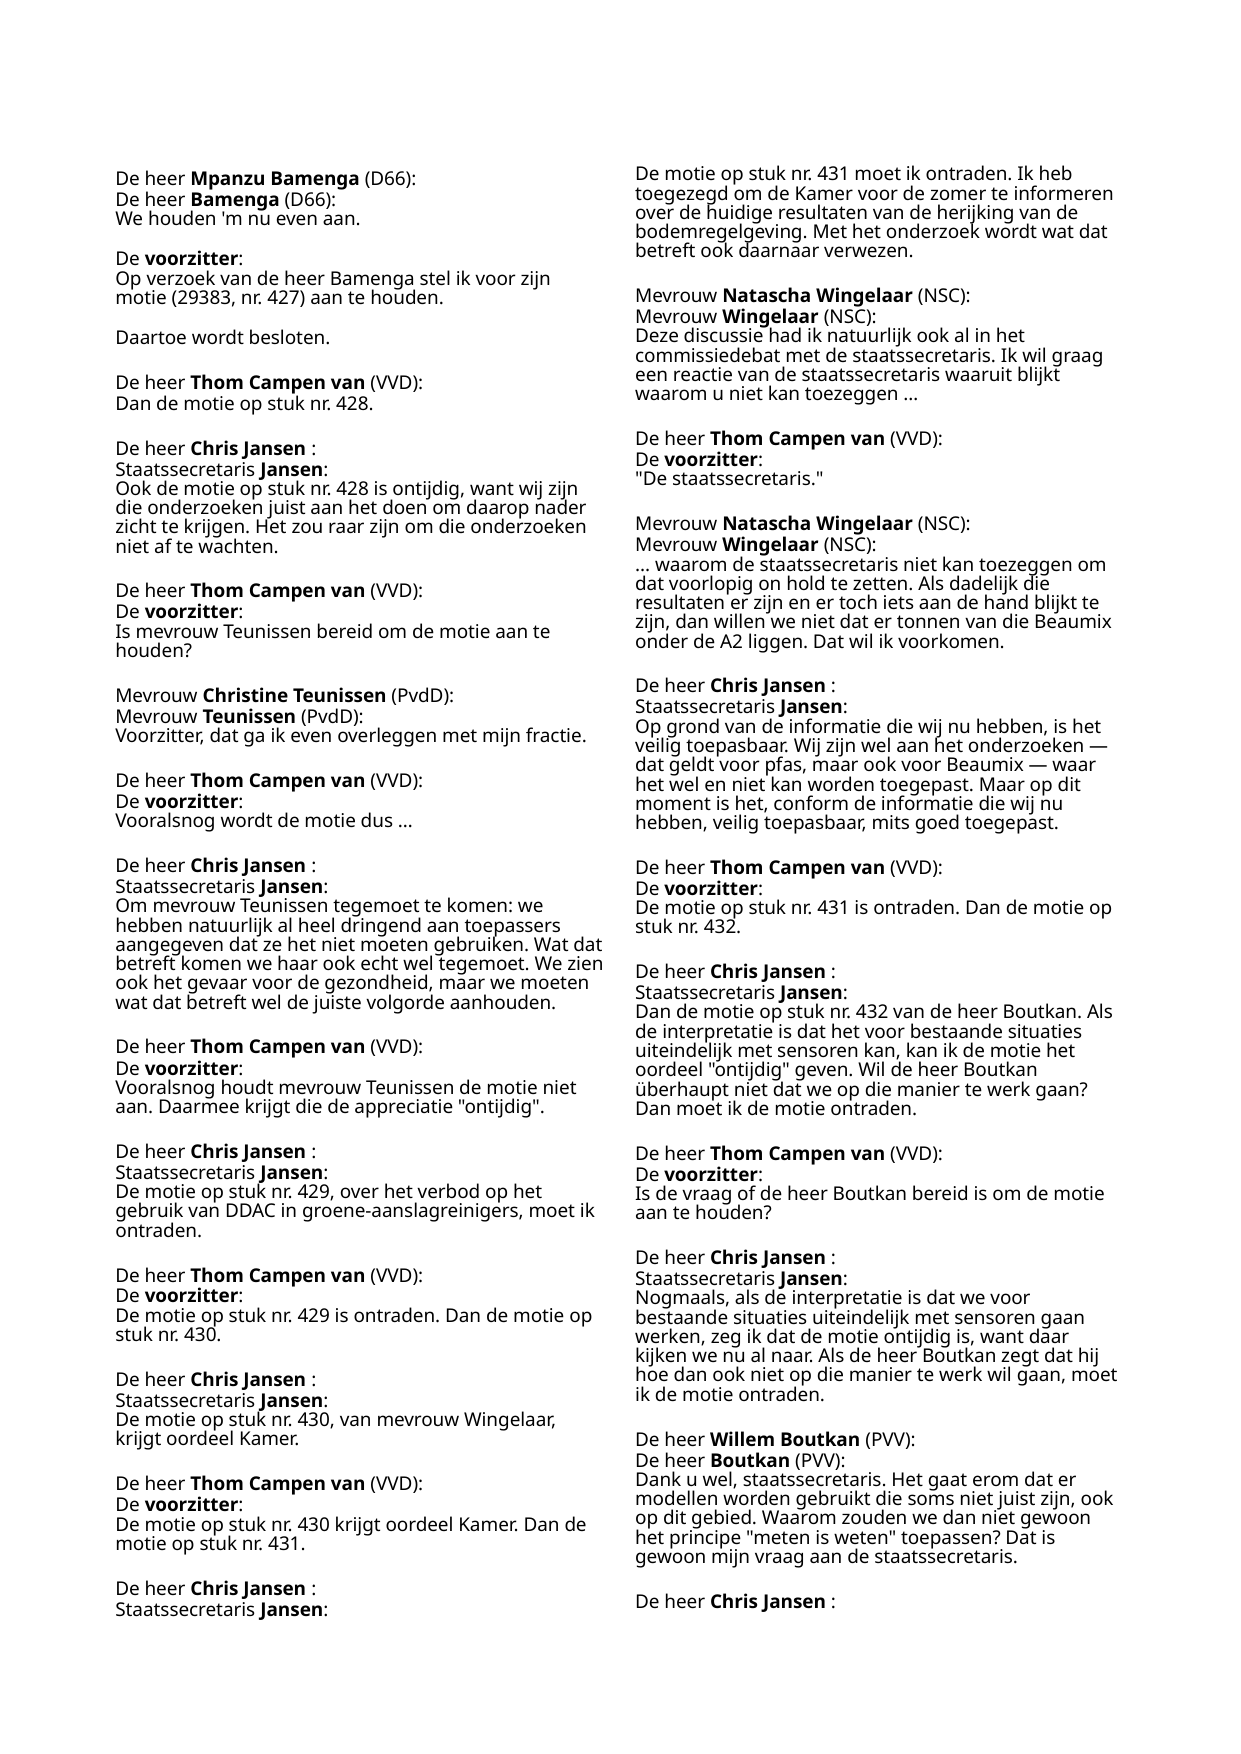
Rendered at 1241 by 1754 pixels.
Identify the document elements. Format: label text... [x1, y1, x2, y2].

text De voorzitter: [115, 250, 605, 269]
text Mevrouw Natascha Wingelaar (NSC): [635, 511, 1125, 536]
text Voorzitter, dat ga ik even overleggen met mijn fractie. [115, 727, 605, 746]
text De voorzitter: [115, 1059, 605, 1079]
text Mevrouw Natascha Wingelaar (NSC): [635, 282, 1125, 308]
text De heer Chris Jansen : [115, 435, 605, 461]
text ... waarom de staatssecretaris niet kan toezeggen om dat voorlopig on hold te zetten. Als dadelijk die resultaten er zijn en er toch iets aan de hand blijkt te zijn, dan willen we niet dat er tonnen van die Beaumix onder de A2 liggen. Dat wil ik voorkomen. [635, 556, 1125, 652]
text De heer Chris Jansen : [115, 1575, 605, 1601]
text De heer Chris Jansen : [635, 1588, 1125, 1614]
text De heer Thom Campen van (VVD): [115, 767, 605, 793]
text De heer Chris Jansen : [635, 673, 1125, 698]
text De heer Chris Jansen : [635, 958, 1125, 984]
text Ook de motie op stuk nr. 428 is ontijdig, want wij zijn die onderzoeken juist aan het doen om daarop nader zicht te krijgen. Het zou raar zijn om die onderzoeken niet af te wachten. [115, 480, 605, 557]
text De heer Thom Campen van (VVD): [635, 854, 1125, 880]
text De heer Thom Campen van (VVD): [635, 1140, 1125, 1166]
text De motie op stuk nr. 431 moet ik ontraden. Ik heb toegezegd om de Kamer voor de zomer te informeren over de huidige resultaten van de herijking van de bodemregelgeving. Met het onderzoek wordt wat dat betreft ook daarnaar verwezen. [635, 165, 1125, 262]
text Dank u wel, staatssecretaris. Het gaat erom dat er modellen worden gebruikt die soms niet juist zijn, ook op dit gebied. Waarom zouden we dan niet gewoon het principe "meten is weten" toepassen? Dat is gewoon mijn vraag aan de staatssecretaris. [635, 1471, 1125, 1567]
text Deze discussie had ik natuurlijk ook al in het commissiedebat met de staatssecretaris. Ik wil graag een reactie van de staatssecretaris waaruit blijkt waarom u niet kan toezeggen … [635, 327, 1125, 404]
text De heer Thom Campen van (VVD): [115, 1034, 605, 1059]
text Dan de motie op stuk nr. 428. [115, 395, 605, 414]
text De heer Bamenga (D66): [115, 191, 605, 210]
text De motie op stuk nr. 430, van mevrouw Wingelaar, krijgt oordeel Kamer. [115, 1411, 605, 1450]
text Op verzoek van de heer Bamenga stel ik voor zijn motie (29383, nr. 427) aan te houden. [115, 269, 605, 308]
text Mevrouw Wingelaar (NSC): [635, 308, 1125, 327]
text De voorzitter: [635, 1166, 1125, 1185]
text De heer Mpanzu Bamenga (D66): [115, 165, 605, 191]
text Mevrouw Teunissen (PvdD): [115, 708, 605, 727]
text Dan de motie op stuk nr. 432 van de heer Boutkan. Als de interpretatie is dat het voor bestaande situaties uiteindelijk met sensoren kan, kan ik de motie het oordeel "ontijdig" geven. Wil de heer Boutkan überhaupt niet dat we op die manier te werk gaan? Dan moet ik de motie ontraden. [635, 1003, 1125, 1119]
text "De staatssecretaris." [635, 470, 1125, 490]
text De motie op stuk nr. 430 krijgt oordeel Kamer. Dan de motie op stuk nr. 431. [115, 1516, 605, 1554]
text Is de vraag of de heer Boutkan bereid is om de motie aan te houden? [635, 1185, 1125, 1223]
text De heer Boutkan (PVV): [635, 1452, 1125, 1471]
text Nogmaals, als de interpretatie is dat we voor bestaande situaties uiteindelijk met sensoren gaan werken, zeg ik dat de motie ontijdig is, want daar kijken we nu al naar. Als de heer Boutkan zegt dat hij hoe dan ook niet op die manier te werk wil gaan, moet ik de motie ontraden. [635, 1289, 1125, 1405]
text Is mevrouw Teunissen bereid om de motie aan te houden? [115, 623, 605, 661]
text De voorzitter: [115, 793, 605, 812]
text We houden 'm nu even aan. [115, 210, 605, 229]
text De motie op stuk nr. 429 is ontraden. Dan de motie op stuk nr. 430. [115, 1307, 605, 1345]
text De voorzitter: [115, 1496, 605, 1516]
text De heer Thom Campen van (VVD): [115, 578, 605, 603]
text Op grond van de informatie die wij nu hebben, is het veilig toepasbaar. Wij zijn wel aan het onderzoeken — dat geldt voor pfas, maar ook voor Beaumix — waar het wel en niet kan worden toegepast. Maar op dit moment is het, conform de informatie die wij nu hebben, veilig toepasbaar, mits goed toegepast. [635, 718, 1125, 833]
text De heer Thom Campen van (VVD): [635, 425, 1125, 451]
text Vooralsnog houdt mevrouw Teunissen de motie niet aan. Daarmee krijgt die de appreciatie "ontijdig". [115, 1079, 605, 1117]
text De heer Chris Jansen : [635, 1244, 1125, 1270]
text Staatssecretaris Jansen: [115, 1164, 605, 1183]
text De heer Thom Campen van (VVD): [115, 369, 605, 395]
text De voorzitter: [635, 451, 1125, 470]
text De heer Thom Campen van (VVD): [115, 1262, 605, 1287]
text Staatssecretaris Jansen: [635, 1270, 1125, 1289]
text Staatssecretaris Jansen: [635, 984, 1125, 1003]
text Staatssecretaris Jansen: [115, 1601, 605, 1620]
text Om mevrouw Teunissen tegemoet te komen: we hebben natuurlijk al heel dringend aan toepassers aangegeven dat ze het niet moeten gebruiken. Wat dat betreft komen we haar ook echt wel tegemoet. We zien ook het gevaar voor de gezondheid, maar we moeten wat dat betreft wel de juiste volgorde aanhouden. [115, 897, 605, 1013]
text Vooralsnog wordt de motie dus … [115, 812, 605, 831]
text De motie op stuk nr. 431 is ontraden. Dan de motie op stuk nr. 432. [635, 899, 1125, 938]
text Staatssecretaris Jansen: [635, 698, 1125, 718]
text De voorzitter: [635, 880, 1125, 899]
text Mevrouw Wingelaar (NSC): [635, 536, 1125, 556]
text De voorzitter: [115, 603, 605, 623]
text Staatssecretaris Jansen: [115, 878, 605, 897]
text Staatssecretaris Jansen: [115, 461, 605, 480]
text Mevrouw Christine Teunissen (PvdD): [115, 682, 605, 708]
text Staatssecretaris Jansen: [115, 1392, 605, 1411]
text De heer Willem Boutkan (PVV): [635, 1426, 1125, 1452]
text De heer Chris Jansen : [115, 1366, 605, 1392]
text De heer Thom Campen van (VVD): [115, 1471, 605, 1496]
text Daartoe wordt besloten. [115, 329, 605, 348]
text De heer Chris Jansen : [115, 1138, 605, 1164]
text De heer Chris Jansen : [115, 852, 605, 878]
text De voorzitter: [115, 1287, 605, 1307]
text De motie op stuk nr. 429, over het verbod op het gebruik van DDAC in groene-aanslagreinigers, moet ik ontraden. [115, 1183, 605, 1241]
